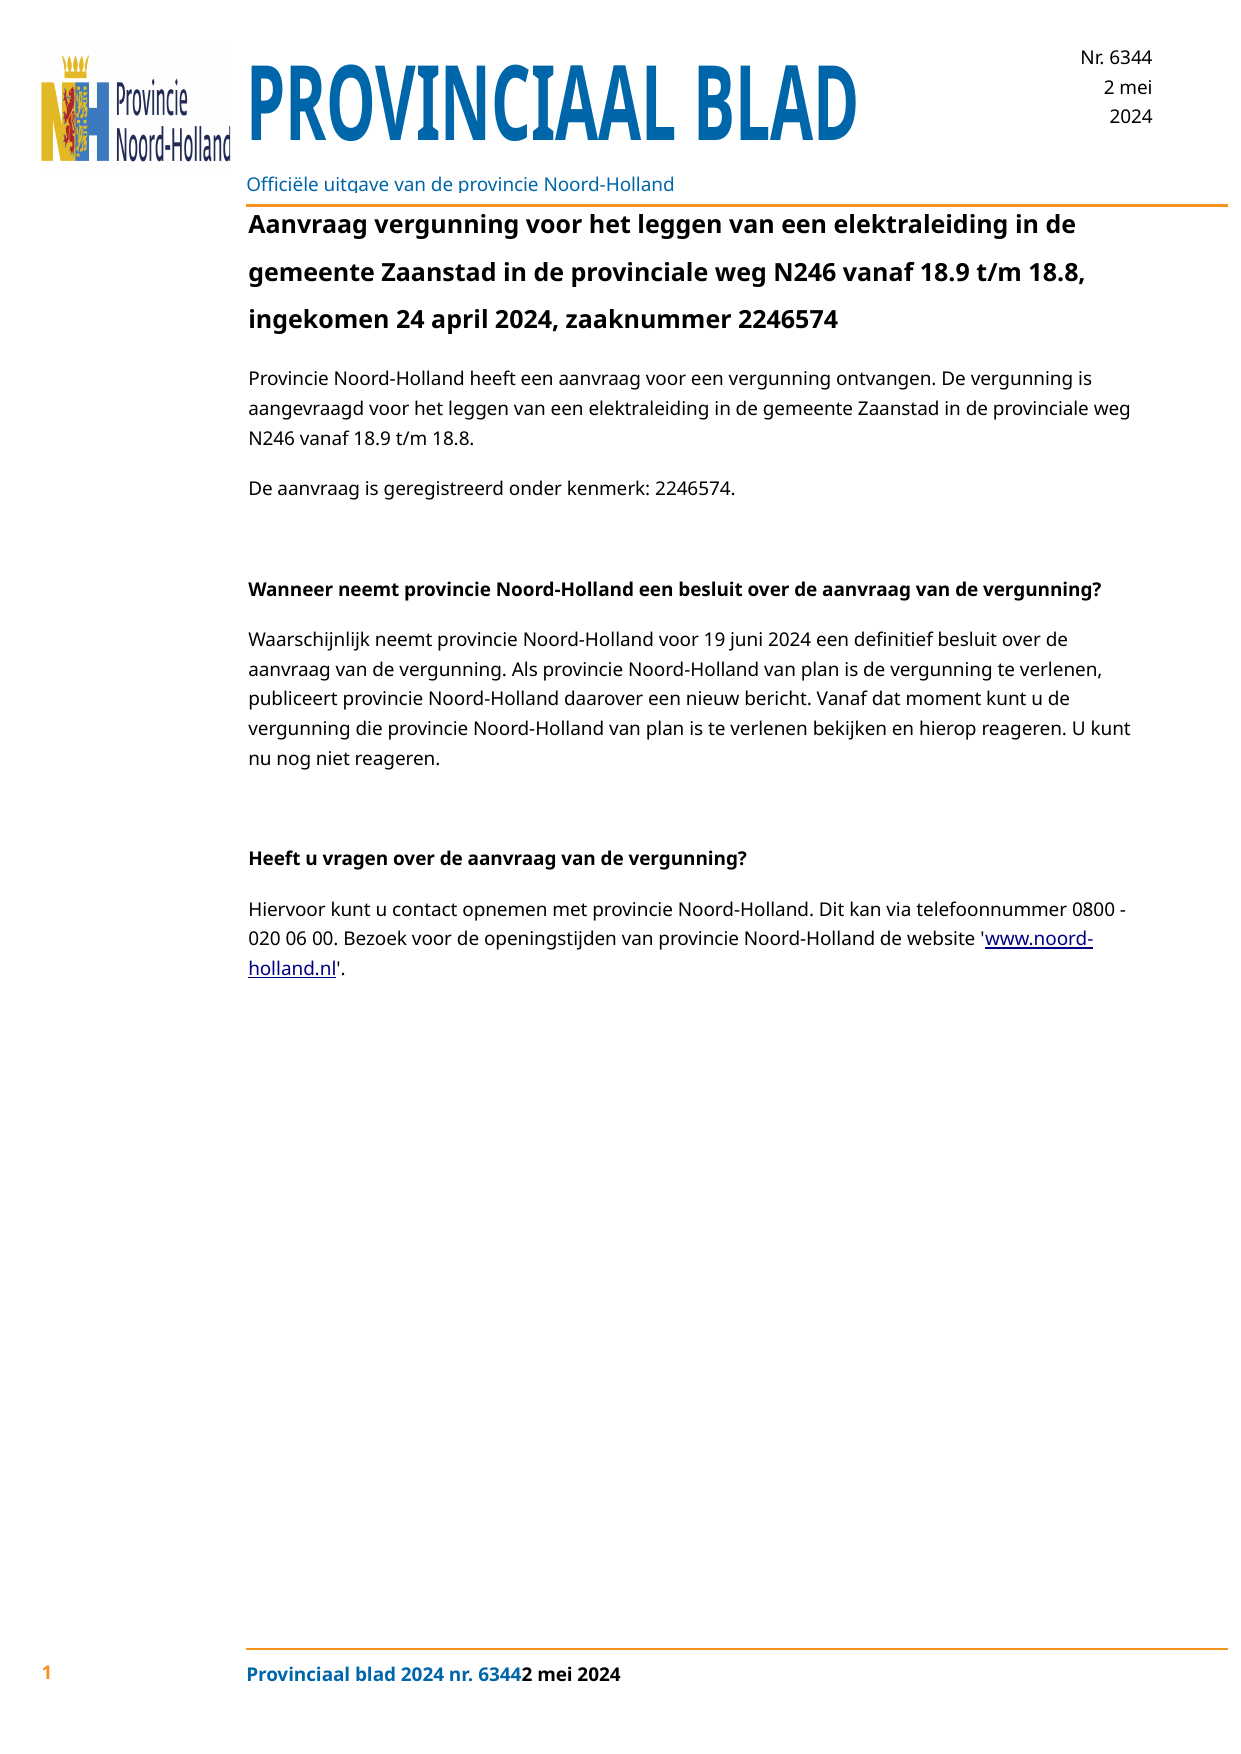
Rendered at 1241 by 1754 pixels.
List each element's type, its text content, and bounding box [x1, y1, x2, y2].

text Aanvraag vergunning voor het leggen van een elektraleiding in de gemeente Zaanstad in de provinciale weg N246 vanaf 18.9 t/m 18.8, ingekomen 24 april 2024, zaaknummer 2246574 [248, 207, 1152, 336]
text De aanvraag is geregistreerd onder kenmerk: 2246574. [248, 475, 1152, 501]
text Hiervoor kunt u contact opnemen met provincie Noord-Holland. Dit kan via telefoonnummer 0800 - 020 06 00. Bezoek voor de openingstijden van provincie Noord-Holland de website 'www.noord-holland.nl'. [248, 896, 1152, 981]
text Provincie Noord-Holland heeft een aanvraag voor een vergunning ontvangen. De vergunning is aangevraagd voor het leggen van een elektraleiding in de gemeente Zaanstad in de provinciale weg N246 vanaf 18.9 t/m 18.8. [248, 366, 1152, 450]
text Waarschijnlijk neemt provincie Noord-Holland voor 19 juni 2024 een definitief besluit over de aanvraag van de vergunning. Als provincie Noord-Holland van plan is de vergunning te verlenen, publiceert provincie Noord-Holland daarover een nieuw bericht. Vanaf dat moment kunt u de vergunning die provincie Noord-Holland van plan is te verlenen bekijken en hierop reageren. U kunt nu nog niet reageren. [248, 626, 1152, 770]
text Wanneer neemt provincie Noord-Holland een besluit over de aanvraag van de vergunning? [248, 576, 1152, 602]
text Heeft u vragen over de aanvraag van de vergunning? [248, 846, 1152, 871]
picture [41, 47, 231, 172]
